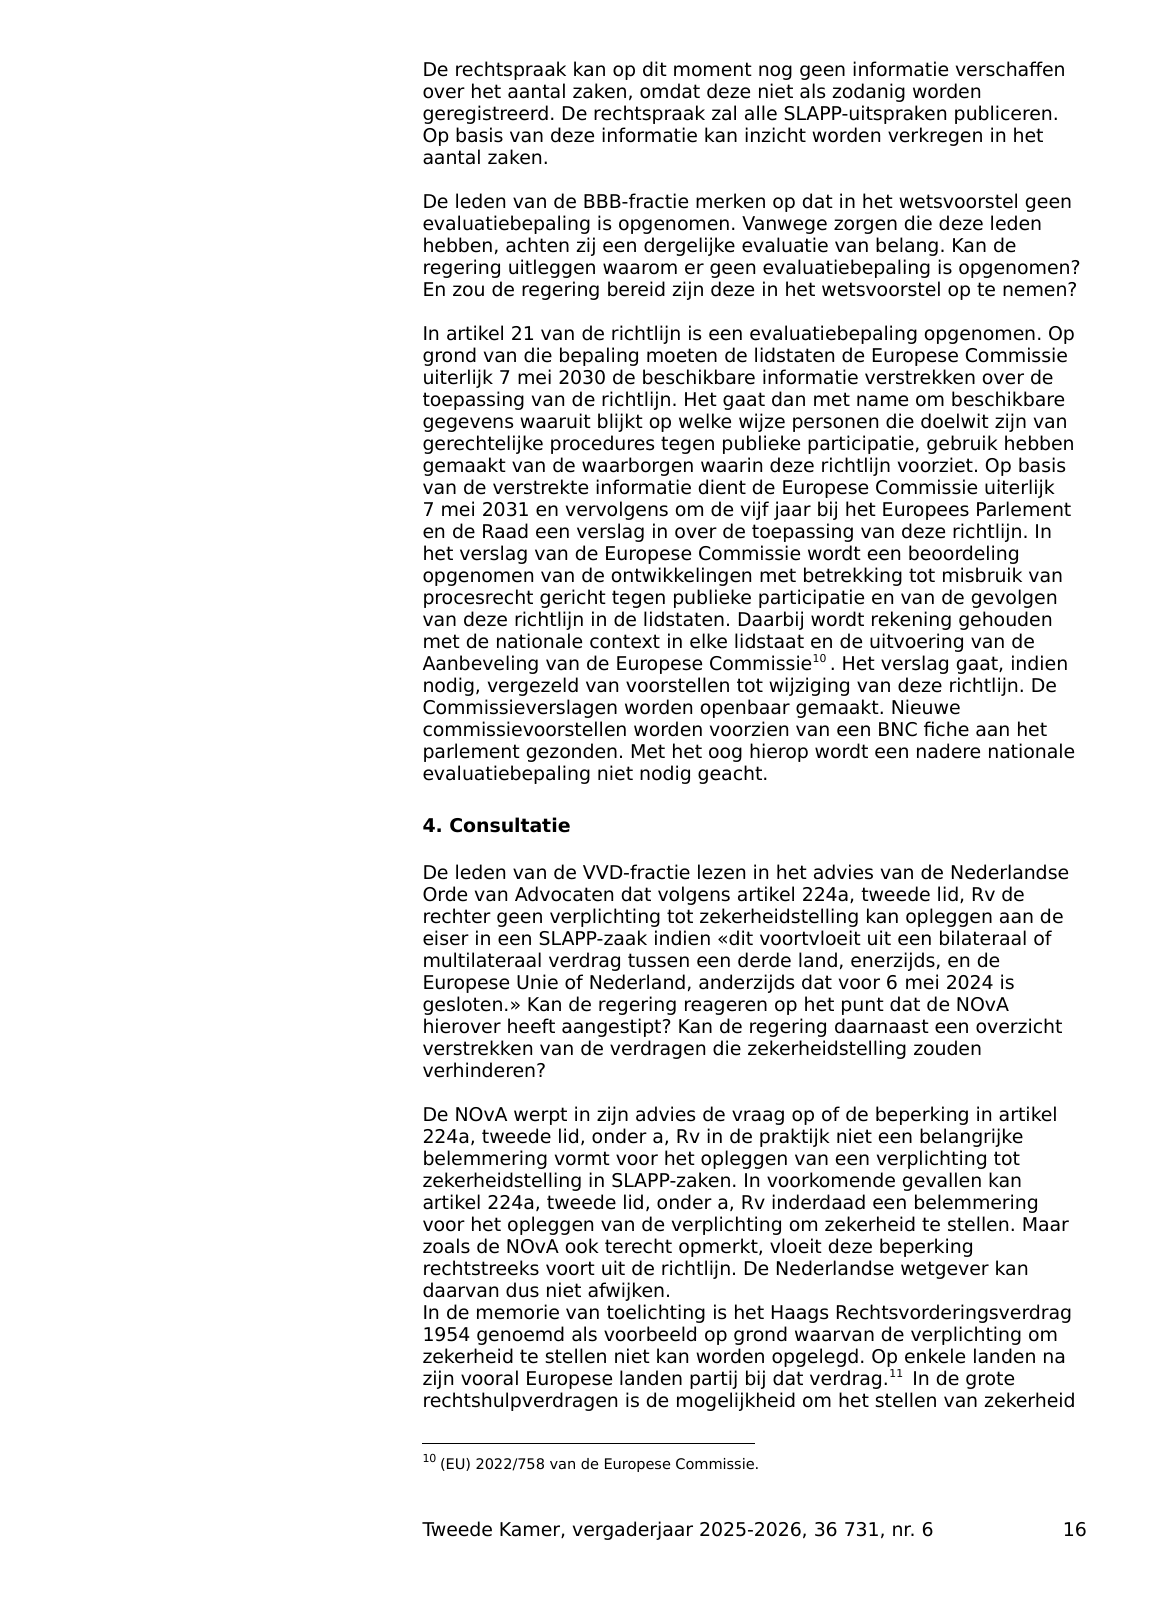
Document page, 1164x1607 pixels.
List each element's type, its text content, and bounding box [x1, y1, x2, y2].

text In artikel 21 van de richtlijn is een evaluatiebepaling opgenomen. Op grond van die bepaling moeten de lidstaten de Europese Commissie uiterlijk 7 mei 2030 de beschikbare informatie verstrekken over de toepassing van de richtlijn. Het gaat dan met name om beschikbare gegevens waaruit blijkt op welke wijze personen die doelwit zijn van gerechtelijke procedures tegen publieke participatie, gebruik hebben gemaakt van de waarborgen waarin deze richtlijn voorziet. Op basis van de verstrekte informatie dient de Europese Commissie uiterlijk 7 mei 2031 en vervolgens om de vijf jaar bij het Europees Parlement en de Raad een verslag in over de toepassing van deze richtlijn. In het verslag van de Europese Commissie wordt een beoordeling opgenomen van de ontwikkelingen met betrekking tot misbruik van procesrecht gericht tegen publieke participatie en van de gevolgen van deze richtlijn in de lidstaten. Daarbij wordt rekening gehouden met de nationale context in elke lidstaat en de uitvoering van de Aanbeveling van de Europese Commissie. Het verslag gaat, indien nodig, vergezeld van voorstellen tot wijziging van deze richtlijn. De Commissieverslagen worden openbaar gemaakt. Nieuwe commissievoorstellen worden voorzien van een BNC fiche aan het parlement gezonden. Met het oog hierop wordt een nadere nationale evaluatiebepaling niet nodig geacht. [422, 323, 1087, 785]
subtitle 4. Consultatie [422, 815, 1087, 837]
text De leden van de VVD-fractie lezen in het advies van de Nederlandse Orde van Advocaten dat volgens artikel 224a, tweede lid, Rv de rechter geen verplichting tot zekerheidstelling kan opleggen aan de eiser in een SLAPP-zaak indien «dit voortvloeit uit een bilateraal of multilateraal verdrag tussen een derde land, enerzijds, en de Europese Unie of Nederland, anderzijds dat voor 6 mei 2024 is gesloten.» Kan de regering reageren op het punt dat de NOvA hierover heeft aangestipt? Kan de regering daarnaast een overzicht verstrekken van de verdragen die zekerheidstelling zouden verhinderen? [422, 862, 1087, 1082]
text (EU) 2022/758 van de Europese Commissie. [422, 1452, 1087, 1474]
text In de memorie van toelichting is het Haags Rechtsvorderingsverdrag 1954 genoemd als voorbeeld op grond waarvan de verplichting om zekerheid te stellen niet kan worden opgelegd. Op enkele landen na zijn vooral Europese landen partij bij dat verdrag. In de grote rechtshulpverdragen is de mogelijkheid om het stellen van zekerheid [422, 1302, 1087, 1411]
text De NOvA werpt in zijn advies de vraag op of de beperking in artikel 224a, tweede lid, onder a, Rv in de praktijk niet een belangrijke belemmering vormt voor het opleggen van een verplichting tot zekerheidstelling in SLAPP-zaken. In voorkomende gevallen kan artikel 224a, tweede lid, onder a, Rv inderdaad een belemmering voor het opleggen van de verplichting om zekerheid te stellen. Maar zoals de NOvA ook terecht opmerkt, vloeit deze beperking rechtstreeks voort uit de richtlijn. De Nederlandse wetgever kan daarvan dus niet afwijken. [422, 1104, 1087, 1302]
text De leden van de BBB-fractie merken op dat in het wetsvoorstel geen evaluatiebepaling is opgenomen. Vanwege zorgen die deze leden hebben, achten zij een dergelijke evaluatie van belang. Kan de regering uitleggen waarom er geen evaluatiebepaling is opgenomen? En zou de regering bereid zijn deze in het wetsvoorstel op te nemen? [422, 191, 1087, 301]
text De rechtspraak kan op dit moment nog geen informatie verschaffen over het aantal zaken, omdat deze niet als zodanig worden geregistreerd. De rechtspraak zal alle SLAPP-uitspraken publiceren. Op basis van deze informatie kan inzicht worden verkregen in het aantal zaken. [422, 59, 1087, 169]
